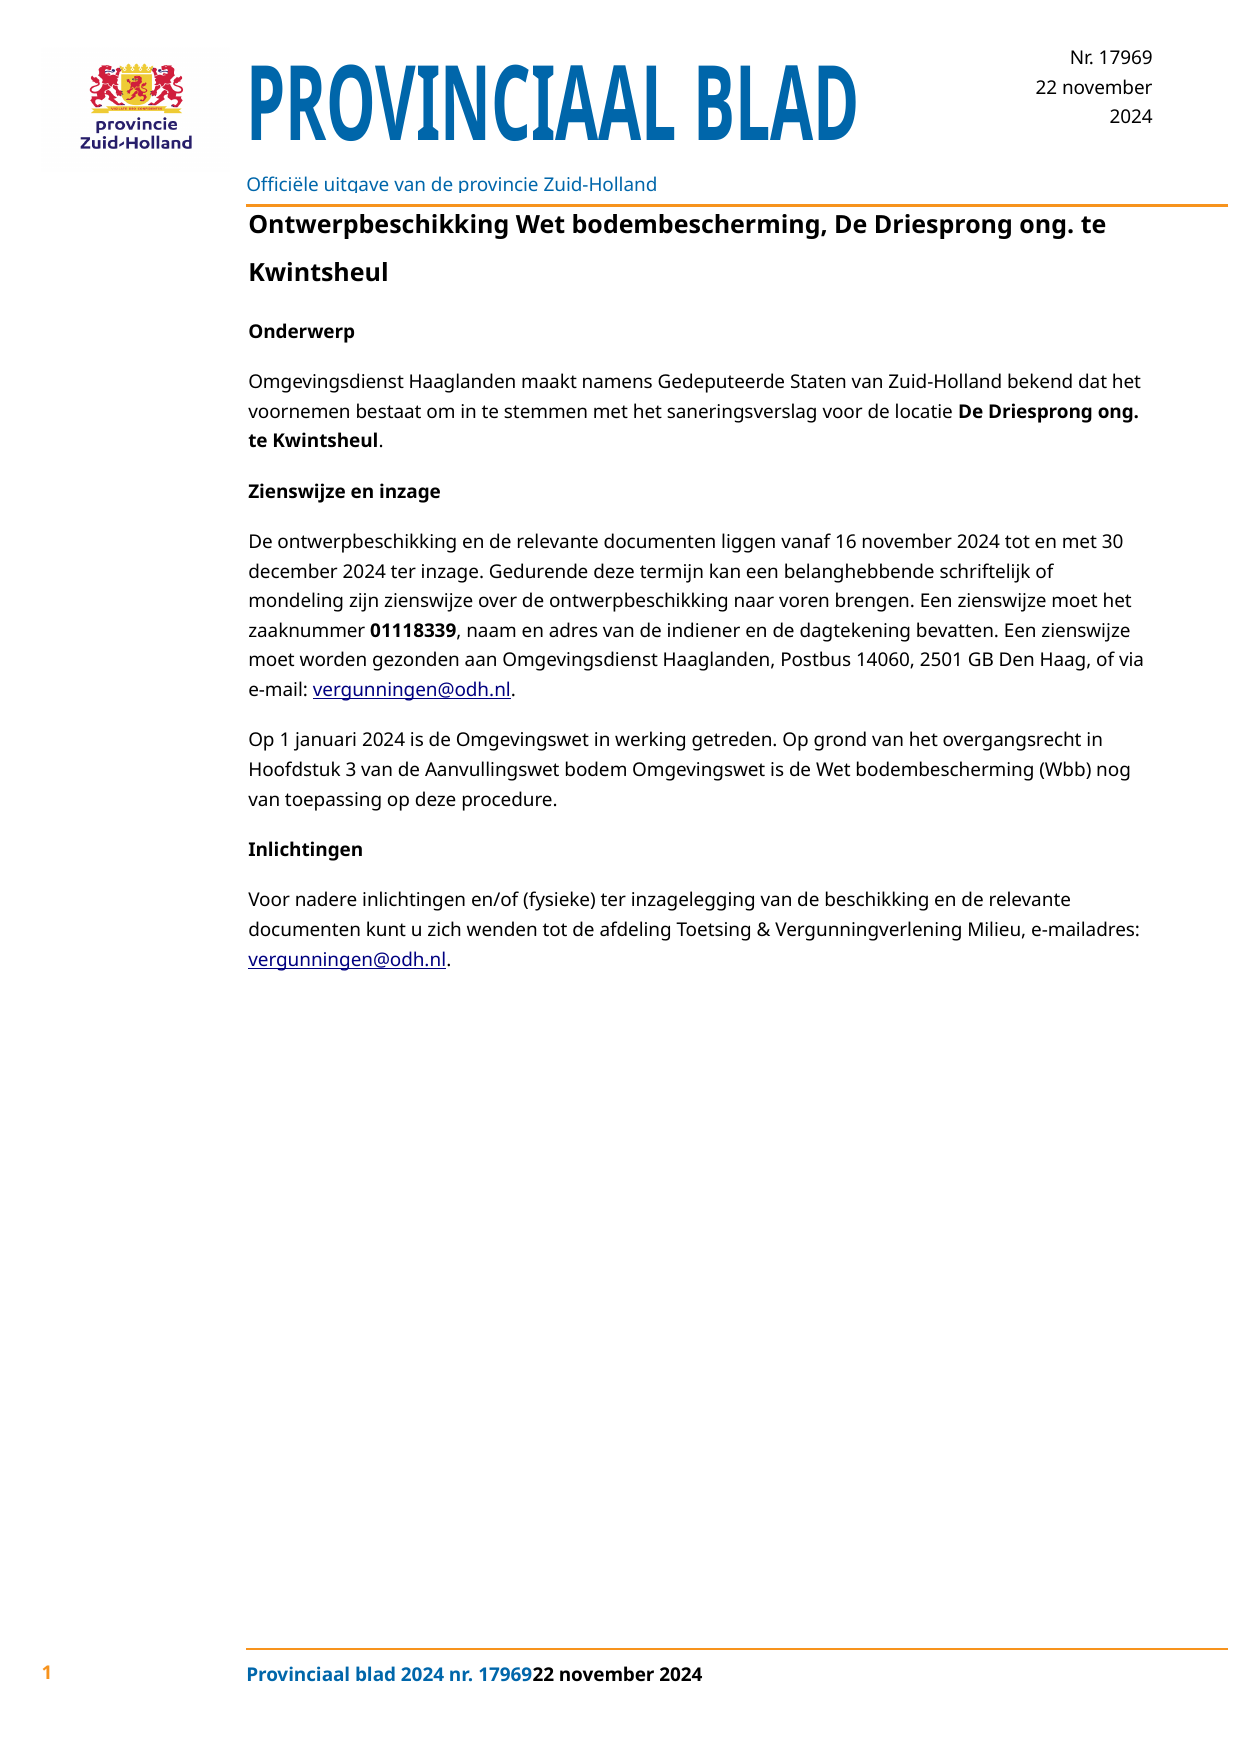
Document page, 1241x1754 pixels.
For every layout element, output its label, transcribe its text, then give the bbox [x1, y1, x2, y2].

text Onderwerp [248, 318, 1152, 344]
text Ontwerpbeschikking Wet bodembescherming, De Driesprong ong. te Kwintsheul [248, 207, 1152, 288]
text Op 1 januari 2024 is de Omgevingswet in werking getreden. Op grond van het overgangsrecht in Hoofdstuk 3 van de Aanvullingswet bodem Omgevingswet is de Wet bodembescherming (Wbb) nog van toepassing op deze procedure. [248, 727, 1152, 812]
text Voor nadere inlichtingen en/of (fysieke) ter inzagelegging van de beschikking en de relevante documenten kunt u zich wenden tot de afdeling Toetsing & Vergunningverlening Milieu, e-mailadres: vergunningen@odh.nl. [248, 887, 1152, 972]
text Zienswijze en inzage [248, 478, 1152, 504]
picture [41, 47, 231, 172]
text Inlichtingen [248, 836, 1152, 862]
text Omgevingsdienst Haaglanden maakt namens Gedeputeerde Staten van Zuid-Holland bekend dat het voornemen bestaat om in te stemmen met het saneringsverslag voor de locatie De Driesprong ong. te Kwintsheul. [248, 368, 1152, 453]
text De ontwerpbeschikking en de relevante documenten liggen vanaf 16 november 2024 tot en met 30 december 2024 ter inzage. Gedurende deze termijn kan een belanghebbende schriftelijk of mondeling zijn zienswijze over de ontwerpbeschikking naar voren brengen. Een zienswijze moet het zaaknummer 01118339, naam en adres van de indiener en de dagtekening bevatten. Een zienswijze moet worden gezonden aan Omgevingsdienst Haaglanden, Postbus 14060, 2501 GB Den Haag, of via e-mail: vergunningen@odh.nl. [248, 528, 1152, 702]
